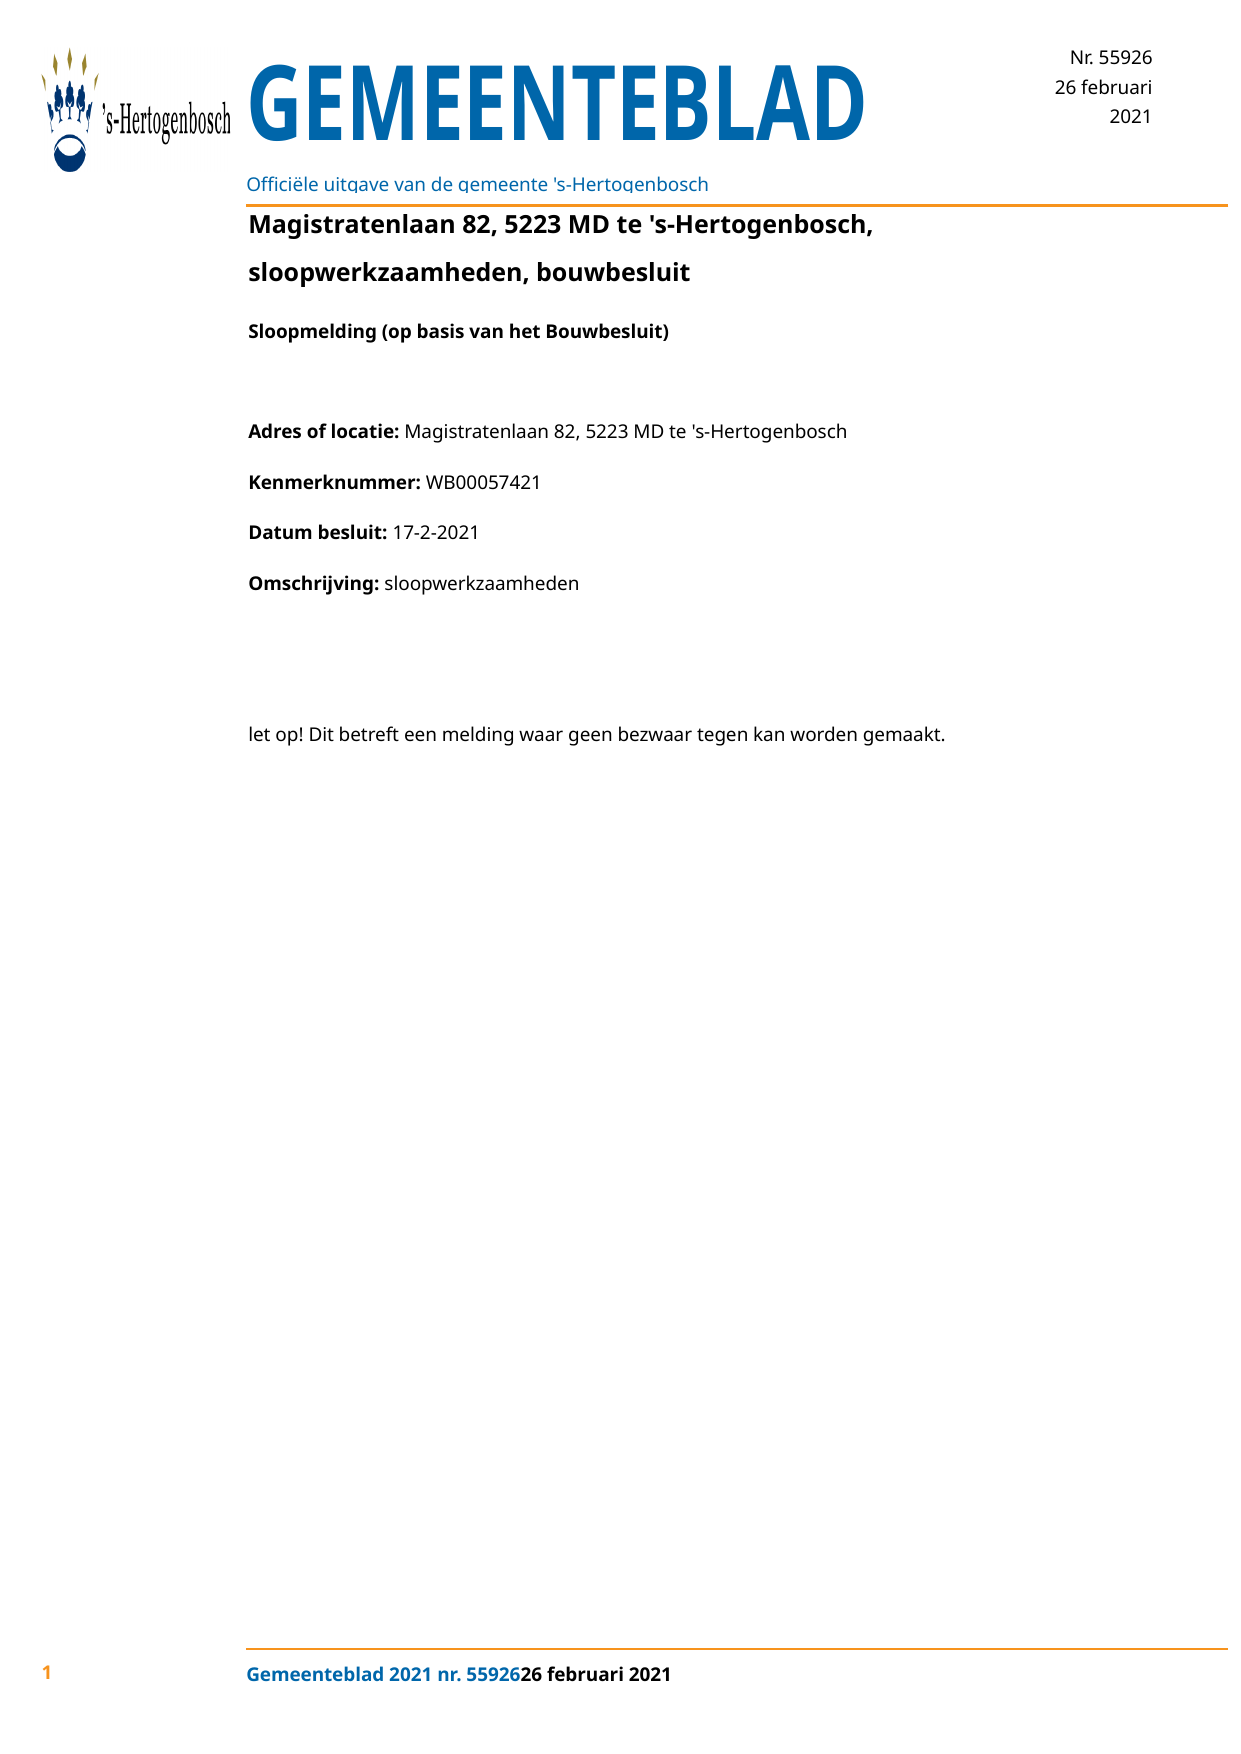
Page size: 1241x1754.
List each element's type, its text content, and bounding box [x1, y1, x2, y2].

text Adres of locatie: Magistratenlaan 82, 5223 MD te 's-Hertogenbosch [248, 419, 1152, 444]
text Datum besluit: 17-2-2021 [248, 519, 1152, 545]
text Omschrijving: sloopwerkzaamheden [248, 570, 1152, 596]
text let op! Dit betreft een melding waar geen bezwaar tegen kan worden gemaakt. [248, 721, 1152, 747]
text Sloopmelding (op basis van het Bouwbesluit) [248, 318, 1152, 344]
picture [41, 47, 231, 172]
text Kenmerknummer: WB00057421 [248, 469, 1152, 495]
text Magistratenlaan 82, 5223 MD te 's-Hertogenbosch, sloopwerkzaamheden, bouwbesluit [248, 207, 1152, 288]
